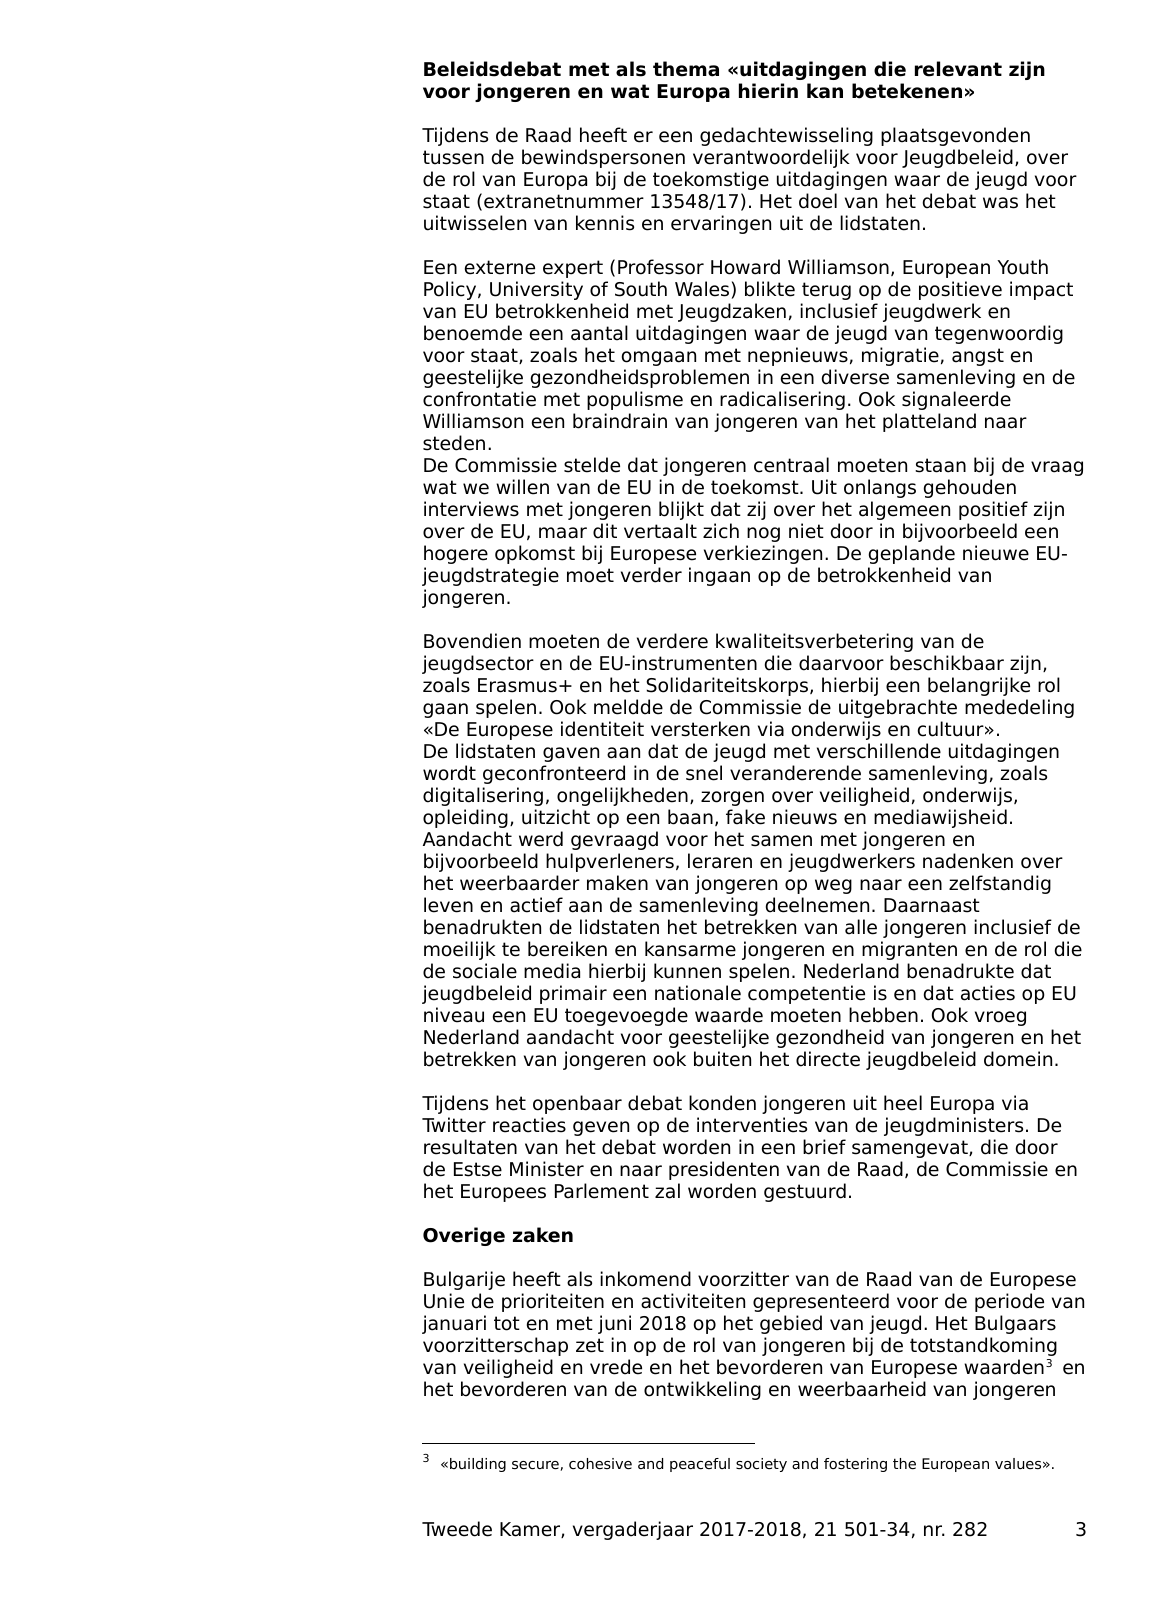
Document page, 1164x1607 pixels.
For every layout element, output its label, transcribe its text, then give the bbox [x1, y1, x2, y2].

text «building secure, cohesive and peaceful society and fostering the European values». [422, 1452, 1087, 1474]
subtitle Overige zaken [422, 1225, 1087, 1247]
text De lidstaten gaven aan dat de jeugd met verschillende uitdagingen wordt geconfronteerd in de snel veranderende samenleving, zoals digitalisering, ongelijkheden, zorgen over veiligheid, onderwijs, opleiding, uitzicht op een baan, fake nieuws en mediawijsheid. Aandacht werd gevraagd voor het samen met jongeren en bijvoorbeeld hulpverleners, leraren en jeugdwerkers nadenken over het weerbaarder maken van jongeren op weg naar een zelfstandig leven en actief aan de samenleving deelnemen. Daarnaast benadrukten de lidstaten het betrekken van alle jongeren inclusief de moeilijk te bereiken en kansarme jongeren en migranten en de rol die de sociale media hierbij kunnen spelen. Nederland benadrukte dat jeugdbeleid primair een nationale competentie is en dat acties op EU niveau een EU toegevoegde waarde moeten hebben. Ook vroeg Nederland aandacht voor geestelijke gezondheid van jongeren en het betrekken van jongeren ook buiten het directe jeugdbeleid domein. [422, 741, 1087, 1071]
text Tijdens de Raad heeft er een gedachtewisseling plaatsgevonden tussen de bewindspersonen verantwoordelijk voor Jeugdbeleid, over de rol van Europa bij de toekomstige uitdagingen waar de jeugd voor staat (extranetnummer 13548/17). Het doel van het debat was het uitwisselen van kennis en ervaringen uit de lidstaten. [422, 125, 1087, 235]
text Bulgarije heeft als inkomend voorzitter van de Raad van de Europese Unie de prioriteiten en activiteiten gepresenteerd voor de periode van januari tot en met juni 2018 op het gebied van jeugd. Het Bulgaars voorzitterschap zet in op de rol van jongeren bij de totstandkoming van veiligheid en vrede en het bevorderen van Europese waarden en het bevorderen van de ontwikkeling en weerbaarheid van jongeren [422, 1269, 1087, 1401]
text Een externe expert (Professor Howard Williamson, European Youth Policy, University of South Wales) blikte terug op de positieve impact van EU betrokkenheid met Jeugdzaken, inclusief jeugdwerk en benoemde een aantal uitdagingen waar de jeugd van tegenwoordig voor staat, zoals het omgaan met nepnieuws, migratie, angst en geestelijke gezondheidsproblemen in een diverse samenleving en de confrontatie met populisme en radicalisering. Ook signaleerde Williamson een braindrain van jongeren van het platteland naar steden. [422, 257, 1087, 455]
subtitle Beleidsdebat met als thema «uitdagingen die relevant zijn voor jongeren en wat Europa hierin kan betekenen» [422, 59, 1087, 103]
text Tijdens het openbaar debat konden jongeren uit heel Europa via Twitter reacties geven op de interventies van de jeugdministers. De resultaten van het debat worden in een brief samengevat, die door de Estse Minister en naar presidenten van de Raad, de Commissie en het Europees Parlement zal worden gestuurd. [422, 1093, 1087, 1203]
text Bovendien moeten de verdere kwaliteitsverbetering van de jeugdsector en de EU-instrumenten die daarvoor beschikbaar zijn, zoals Erasmus+ en het Solidariteitskorps, hierbij een belangrijke rol gaan spelen. Ook meldde de Commissie de uitgebrachte mededeling «De Europese identiteit versterken via onderwijs en cultuur». [422, 631, 1087, 741]
text De Commissie stelde dat jongeren centraal moeten staan bij de vraag wat we willen van de EU in de toekomst. Uit onlangs gehouden interviews met jongeren blijkt dat zij over het algemeen positief zijn over de EU, maar dit vertaalt zich nog niet door in bijvoorbeeld een hogere opkomst bij Europese verkiezingen. De geplande nieuwe EU-jeugdstrategie moet verder ingaan op de betrokkenheid van jongeren. [422, 455, 1087, 609]
